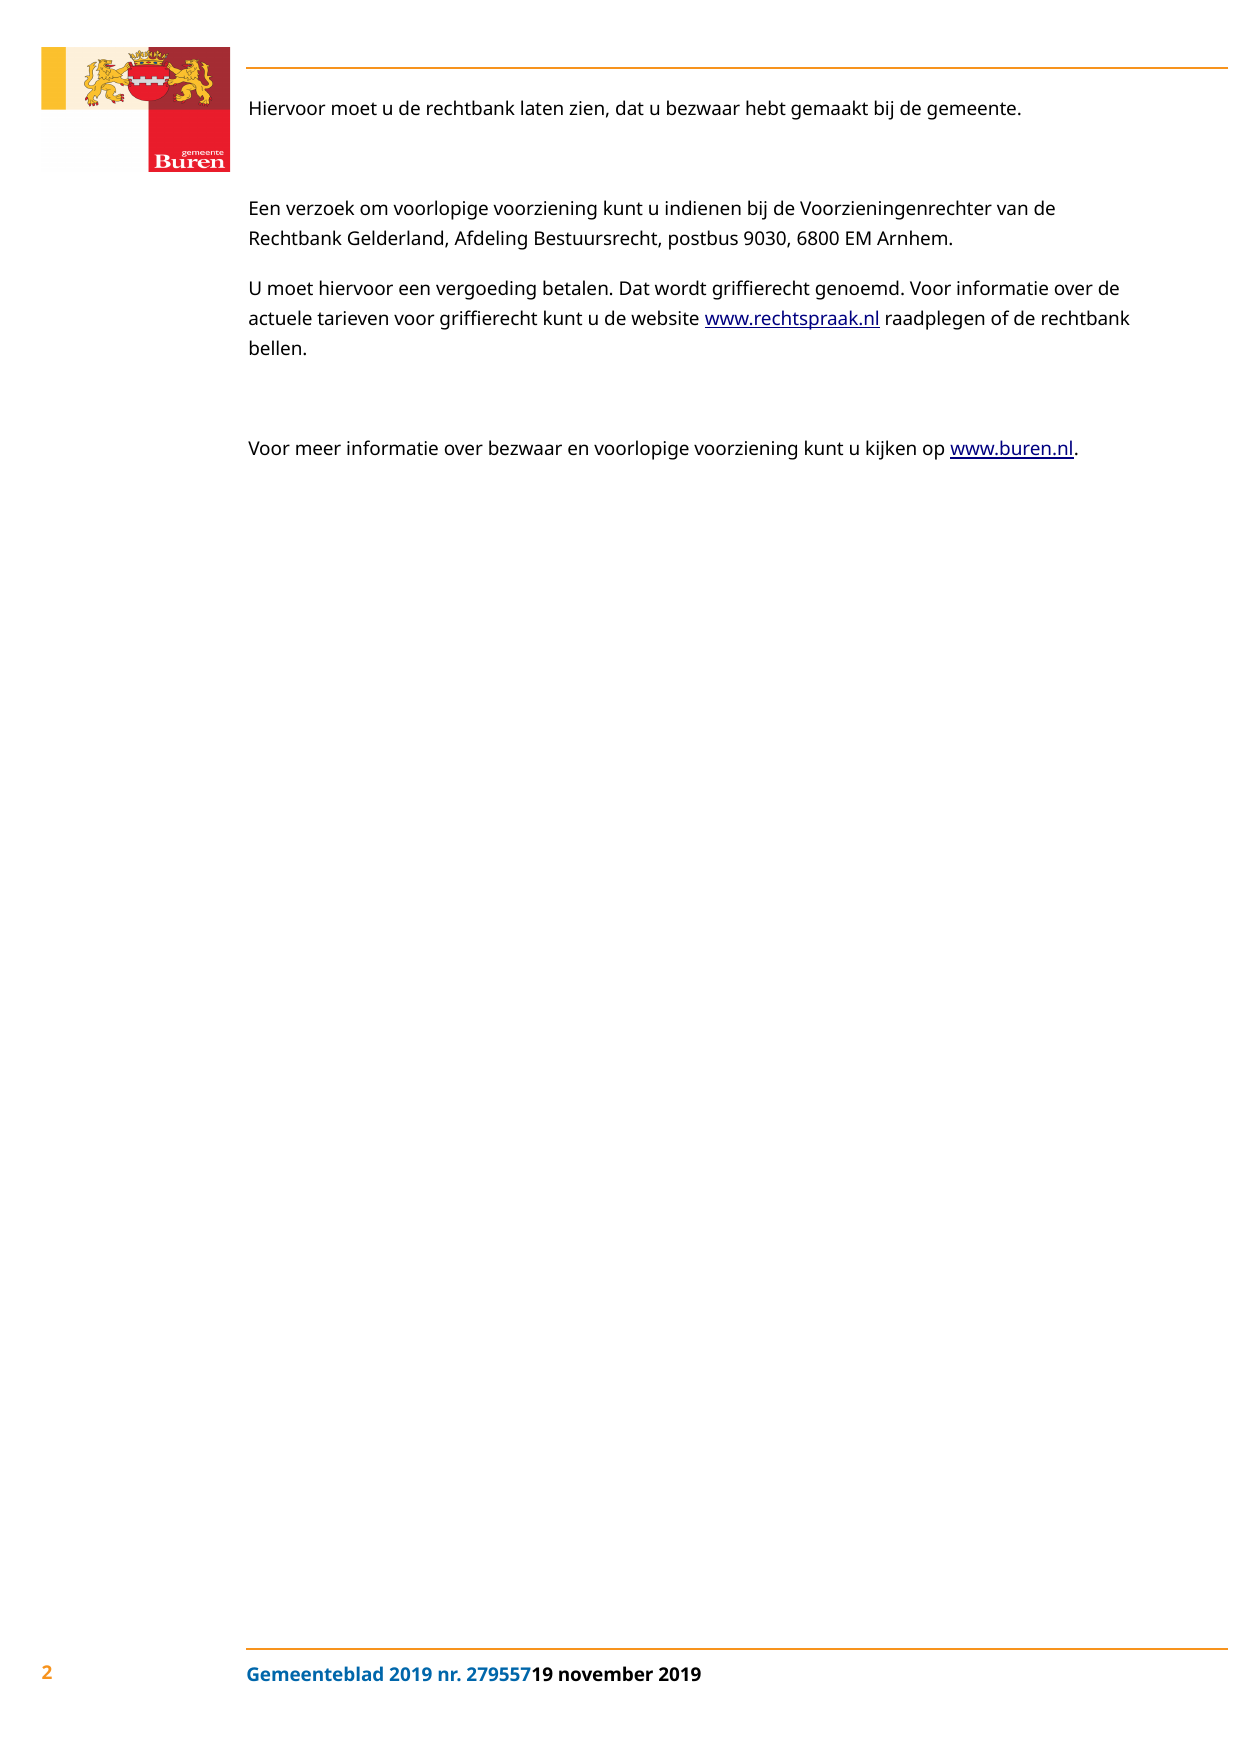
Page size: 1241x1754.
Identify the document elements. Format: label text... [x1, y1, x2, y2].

text U moet hiervoor een vergoeding betalen. Dat wordt griffierecht genoemd. Voor informatie over de actuele tarieven voor griffierecht kunt u de website www.rechtspraak.nl raadplegen of de rechtbank bellen. [248, 276, 1152, 361]
picture [41, 47, 231, 172]
text Voor meer informatie over bezwaar en voorlopige voorziening kunt u kijken op www.buren.nl. [248, 436, 1152, 461]
text Hiervoor moet u de rechtbank laten zien, dat u bezwaar hebt gemaakt bij de gemeente. [248, 95, 1152, 121]
text Een verzoek om voorlopige voorziening kunt u indienen bij de Voorzieningenrechter van de Rechtbank Gelderland, Afdeling Bestuursrecht, postbus 9030, 6800 EM Arnhem. [248, 196, 1152, 251]
